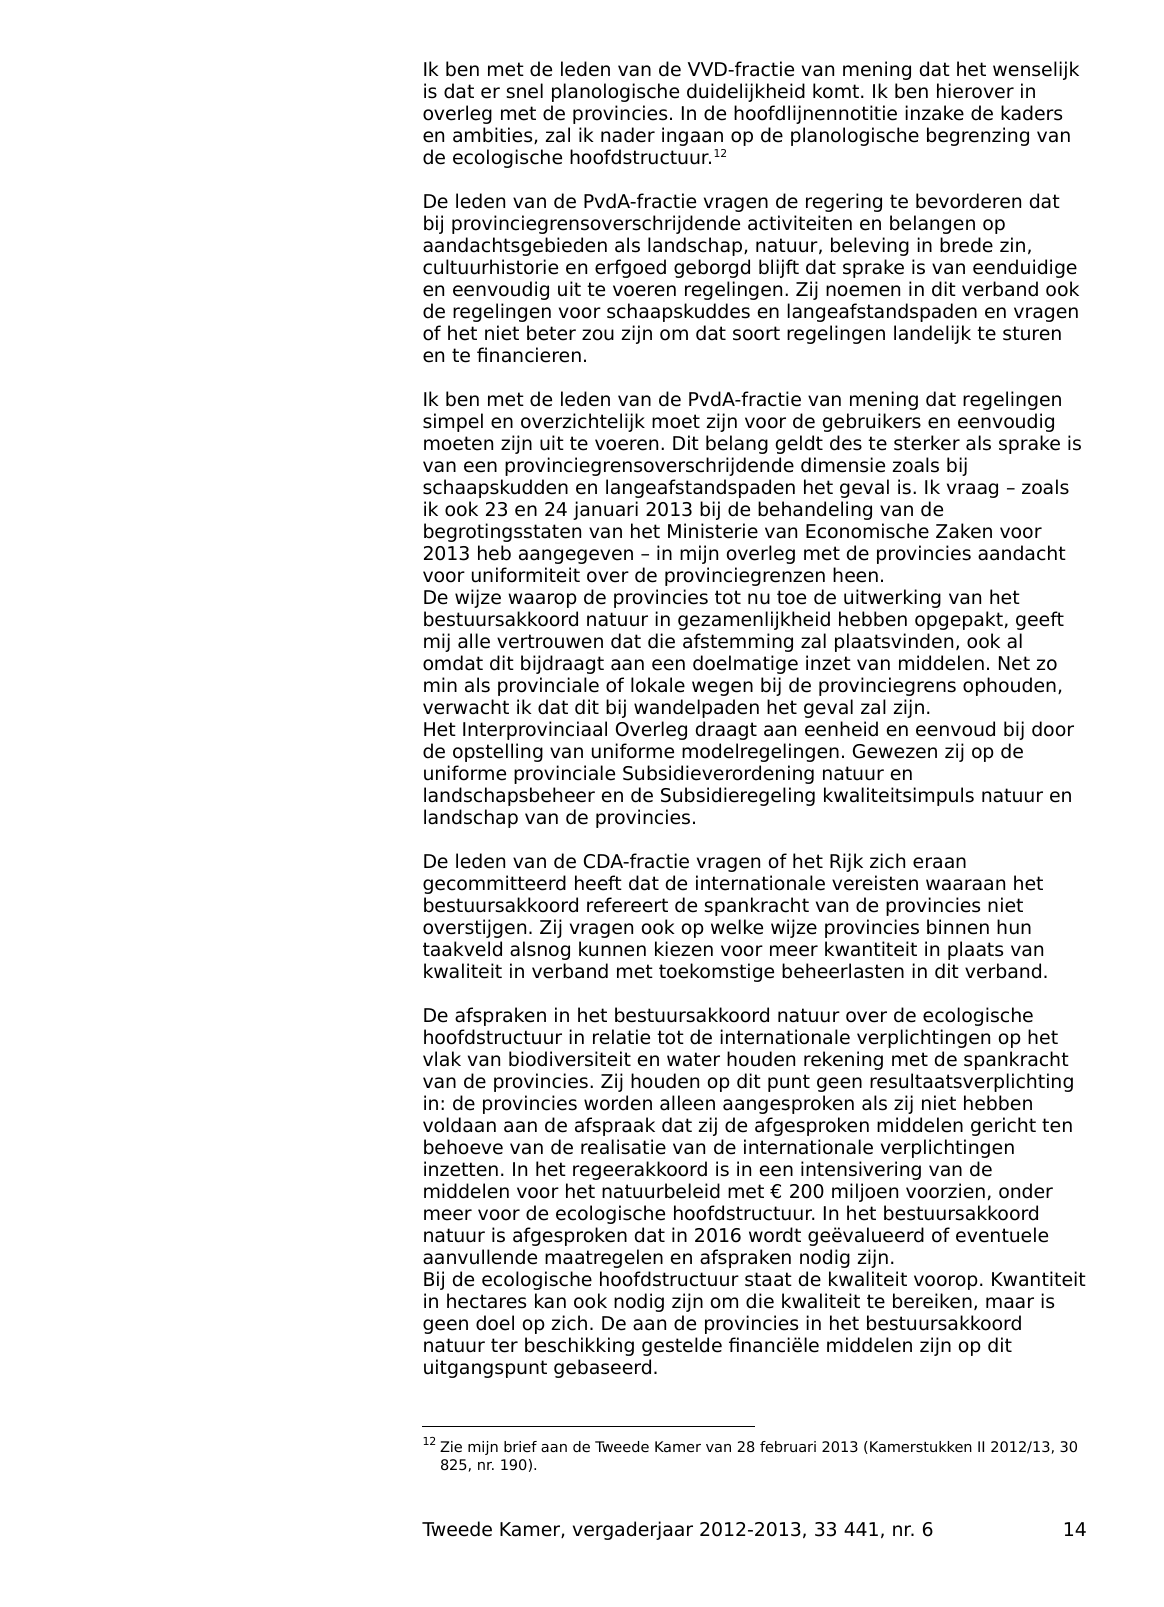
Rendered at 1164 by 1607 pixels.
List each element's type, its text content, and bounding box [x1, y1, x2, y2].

text De leden van de PvdA-fractie vragen de regering te bevorderen dat bij provinciegrensoverschrijdende activiteiten en belangen op aandachtsgebieden als landschap, natuur, beleving in brede zin, cultuurhistorie en erfgoed geborgd blijft dat sprake is van eenduidige en eenvoudig uit te voeren regelingen. Zij noemen in dit verband ook de regelingen voor schaapskuddes en langeafstandspaden en vragen of het niet beter zou zijn om dat soort regelingen landelijk te sturen en te financieren. [422, 191, 1087, 367]
text De afspraken in het bestuursakkoord natuur over de ecologische hoofdstructuur in relatie tot de internationale verplichtingen op het vlak van biodiversiteit en water houden rekening met de spankracht van de provincies. Zij houden op dit punt geen resultaatsverplichting in: de provincies worden alleen aangesproken als zij niet hebben voldaan aan de afspraak dat zij de afgesproken middelen gericht ten behoeve van de realisatie van de internationale verplichtingen inzetten. In het regeerakkoord is in een intensivering van de middelen voor het natuurbeleid met € 200 miljoen voorzien, onder meer voor de ecologische hoofdstructuur. In het bestuursakkoord natuur is afgesproken dat in 2016 wordt geëvalueerd of eventuele aanvullende maatregelen en afspraken nodig zijn. [422, 1005, 1087, 1269]
text De wijze waarop de provincies tot nu toe de uitwerking van het bestuursakkoord natuur in gezamenlijkheid hebben opgepakt, geeft mij alle vertrouwen dat die afstemming zal plaatsvinden, ook al omdat dit bijdraagt aan een doelmatige inzet van middelen. Net zo min als provinciale of lokale wegen bij de provinciegrens ophouden, verwacht ik dat dit bij wandelpaden het geval zal zijn. [422, 587, 1087, 719]
text Het Interprovinciaal Overleg draagt aan eenheid en eenvoud bij door de opstelling van uniforme modelregelingen. Gewezen zij op de uniforme provinciale Subsidieverordening natuur en landschapsbeheer en de Subsidieregeling kwaliteitsimpuls natuur en landschap van de provincies. [422, 719, 1087, 829]
text Ik ben met de leden van de PvdA-fractie van mening dat regelingen simpel en overzichtelijk moet zijn voor de gebruikers en eenvoudig moeten zijn uit te voeren. Dit belang geldt des te sterker als sprake is van een provinciegrensoverschrijdende dimensie zoals bij schaapskudden en langeafstandspaden het geval is. Ik vraag – zoals ik ook 23 en 24 januari 2013 bij de behandeling van de begrotingsstaten van het Ministerie van Economische Zaken voor 2013 heb aangegeven – in mijn overleg met de provincies aandacht voor uniformiteit over de provinciegrenzen heen. [422, 389, 1087, 587]
text Ik ben met de leden van de VVD-fractie van mening dat het wenselijk is dat er snel planologische duidelijkheid komt. Ik ben hierover in overleg met de provincies. In de hoofdlijnennotitie inzake de kaders en ambities, zal ik nader ingaan op de planologische begrenzing van de ecologische hoofdstructuur. [422, 59, 1087, 169]
text De leden van de CDA-fractie vragen of het Rijk zich eraan gecommitteerd heeft dat de internationale vereisten waaraan het bestuursakkoord refereert de spankracht van de provincies niet overstijgen. Zij vragen ook op welke wijze provincies binnen hun taakveld alsnog kunnen kiezen voor meer kwantiteit in plaats van kwaliteit in verband met toekomstige beheerlasten in dit verband. [422, 851, 1087, 983]
text Zie mijn brief aan de Tweede Kamer van 28 februari 2013 (Kamerstukken II 2012/13, 30 825, nr. 190). [422, 1435, 1087, 1474]
text Bij de ecologische hoofdstructuur staat de kwaliteit voorop. Kwantiteit in hectares kan ook nodig zijn om die kwaliteit te bereiken, maar is geen doel op zich. De aan de provincies in het bestuursakkoord natuur ter beschikking gestelde financiële middelen zijn op dit uitgangspunt gebaseerd. [422, 1269, 1087, 1379]
